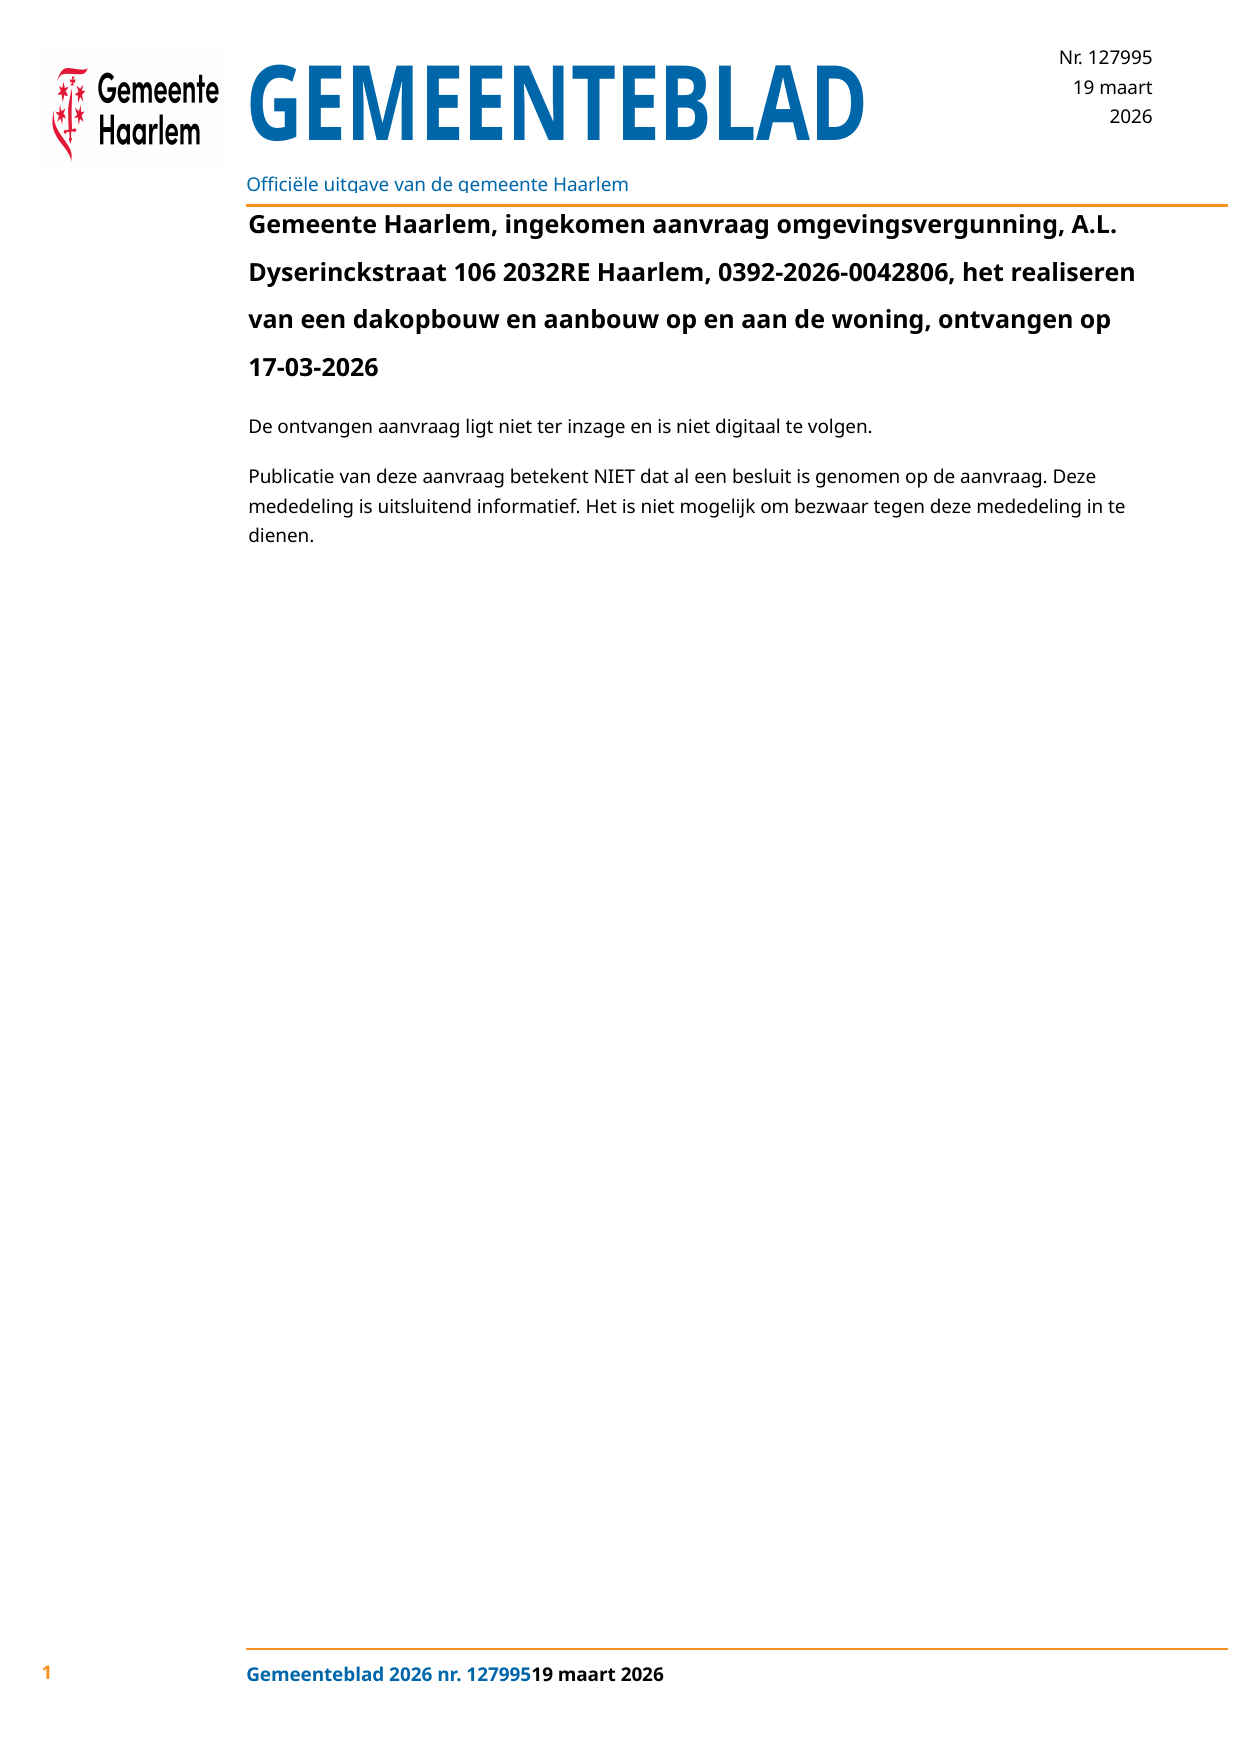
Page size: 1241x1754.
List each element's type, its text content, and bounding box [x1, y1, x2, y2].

text Gemeente Haarlem, ingekomen aanvraag omgevingsvergunning, A.L. Dyserinckstraat 106 2032RE Haarlem, 0392-2026-0042806, het realiseren van een dakopbouw en aanbouw op en aan de woning, ontvangen op 17-03-2026 [248, 207, 1152, 384]
text Publicatie van deze aanvraag betekent NIET dat al een besluit is genomen op de aanvraag. Deze mededeling is uitsluitend informatief. Het is niet mogelijk om bezwaar tegen deze mededeling in te dienen. [248, 463, 1152, 548]
picture [41, 47, 231, 172]
text De ontvangen aanvraag ligt niet ter inzage en is niet digitaal te volgen. [248, 413, 1152, 439]
